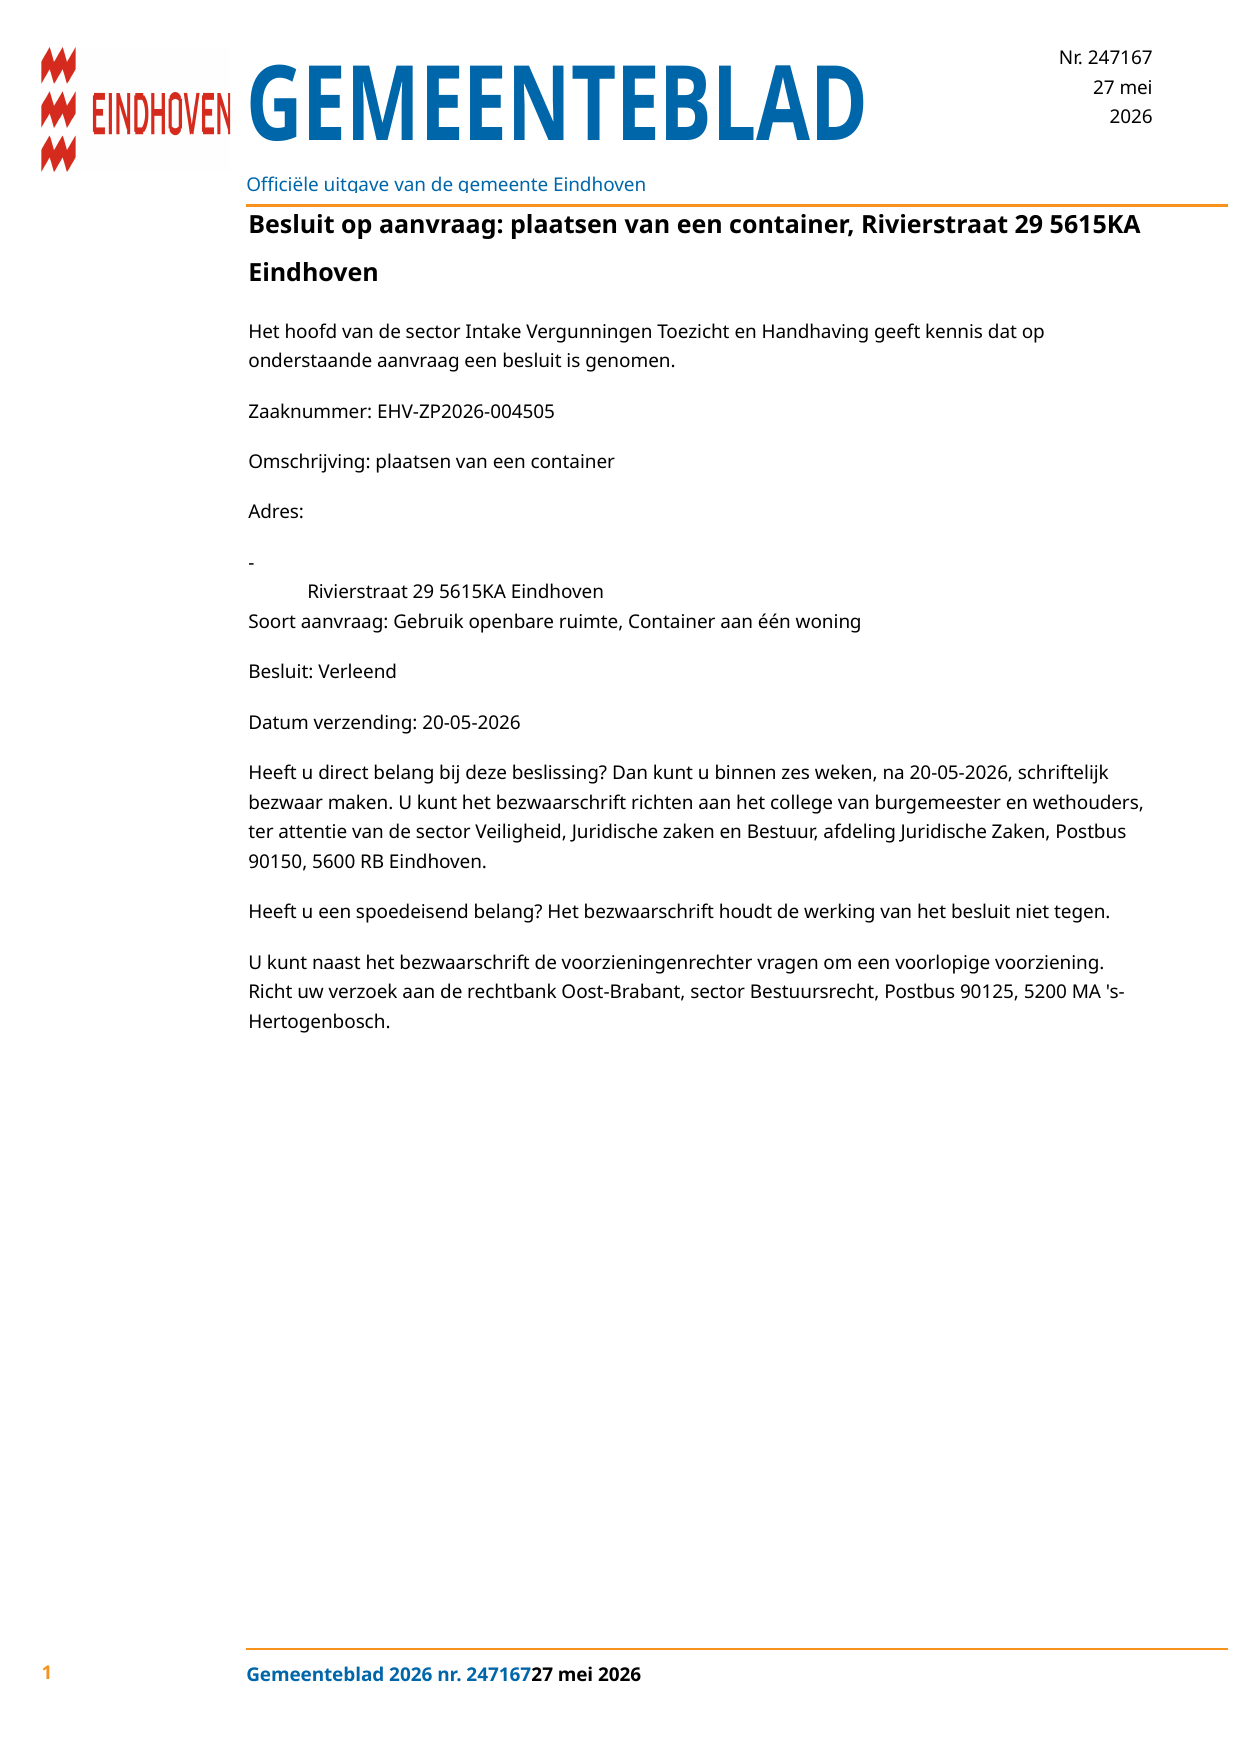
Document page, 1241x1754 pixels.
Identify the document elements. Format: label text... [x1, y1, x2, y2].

text Adres: [248, 499, 1152, 524]
text Zaaknummer: EHV-ZP2026-004505 [248, 398, 1152, 424]
picture [41, 47, 231, 172]
text Het hoofd van de sector Intake Vergunningen Toezicht en Handhaving geeft kennis dat op onderstaande aanvraag een besluit is genomen. [248, 318, 1152, 373]
text U kunt naast het bezwaarschrift de voorzieningenrechter vragen om een voorlopige voorziening. Richt uw verzoek aan de rechtbank Oost-Brabant, sector Bestuursrecht, Postbus 90125, 5200 MA 's-Hertogenbosch. [248, 949, 1152, 1034]
text Besluit op aanvraag: plaatsen van een container, Rivierstraat 29 5615KA Eindhoven [248, 207, 1152, 288]
text Besluit: Verleend [248, 659, 1152, 684]
text Heeft u direct belang bij deze beslissing? Dan kunt u binnen zes weken, na 20-05-2026, schriftelijk bezwaar maken. U kunt het bezwaarschrift richten aan het college van burgemeester en wethouders, ter attentie van de sector Veiligheid, Juridische zaken en Bestuur, afdeling Juridische Zaken, Postbus 90150, 5600 RB Eindhoven. [248, 759, 1152, 874]
text Omschrijving: plaatsen van een container [248, 448, 1152, 474]
text Heeft u een spoedeisend belang? Het bezwaarschrift houdt de werking van het besluit niet tegen. [248, 899, 1152, 924]
text Datum verzending: 20-05-2026 [248, 709, 1152, 735]
list Rivierstraat 29 5615KA Eindhoven [248, 579, 1152, 604]
text Soort aanvraag: Gebruik openbare ruimte, Container aan één woning [248, 608, 1152, 634]
